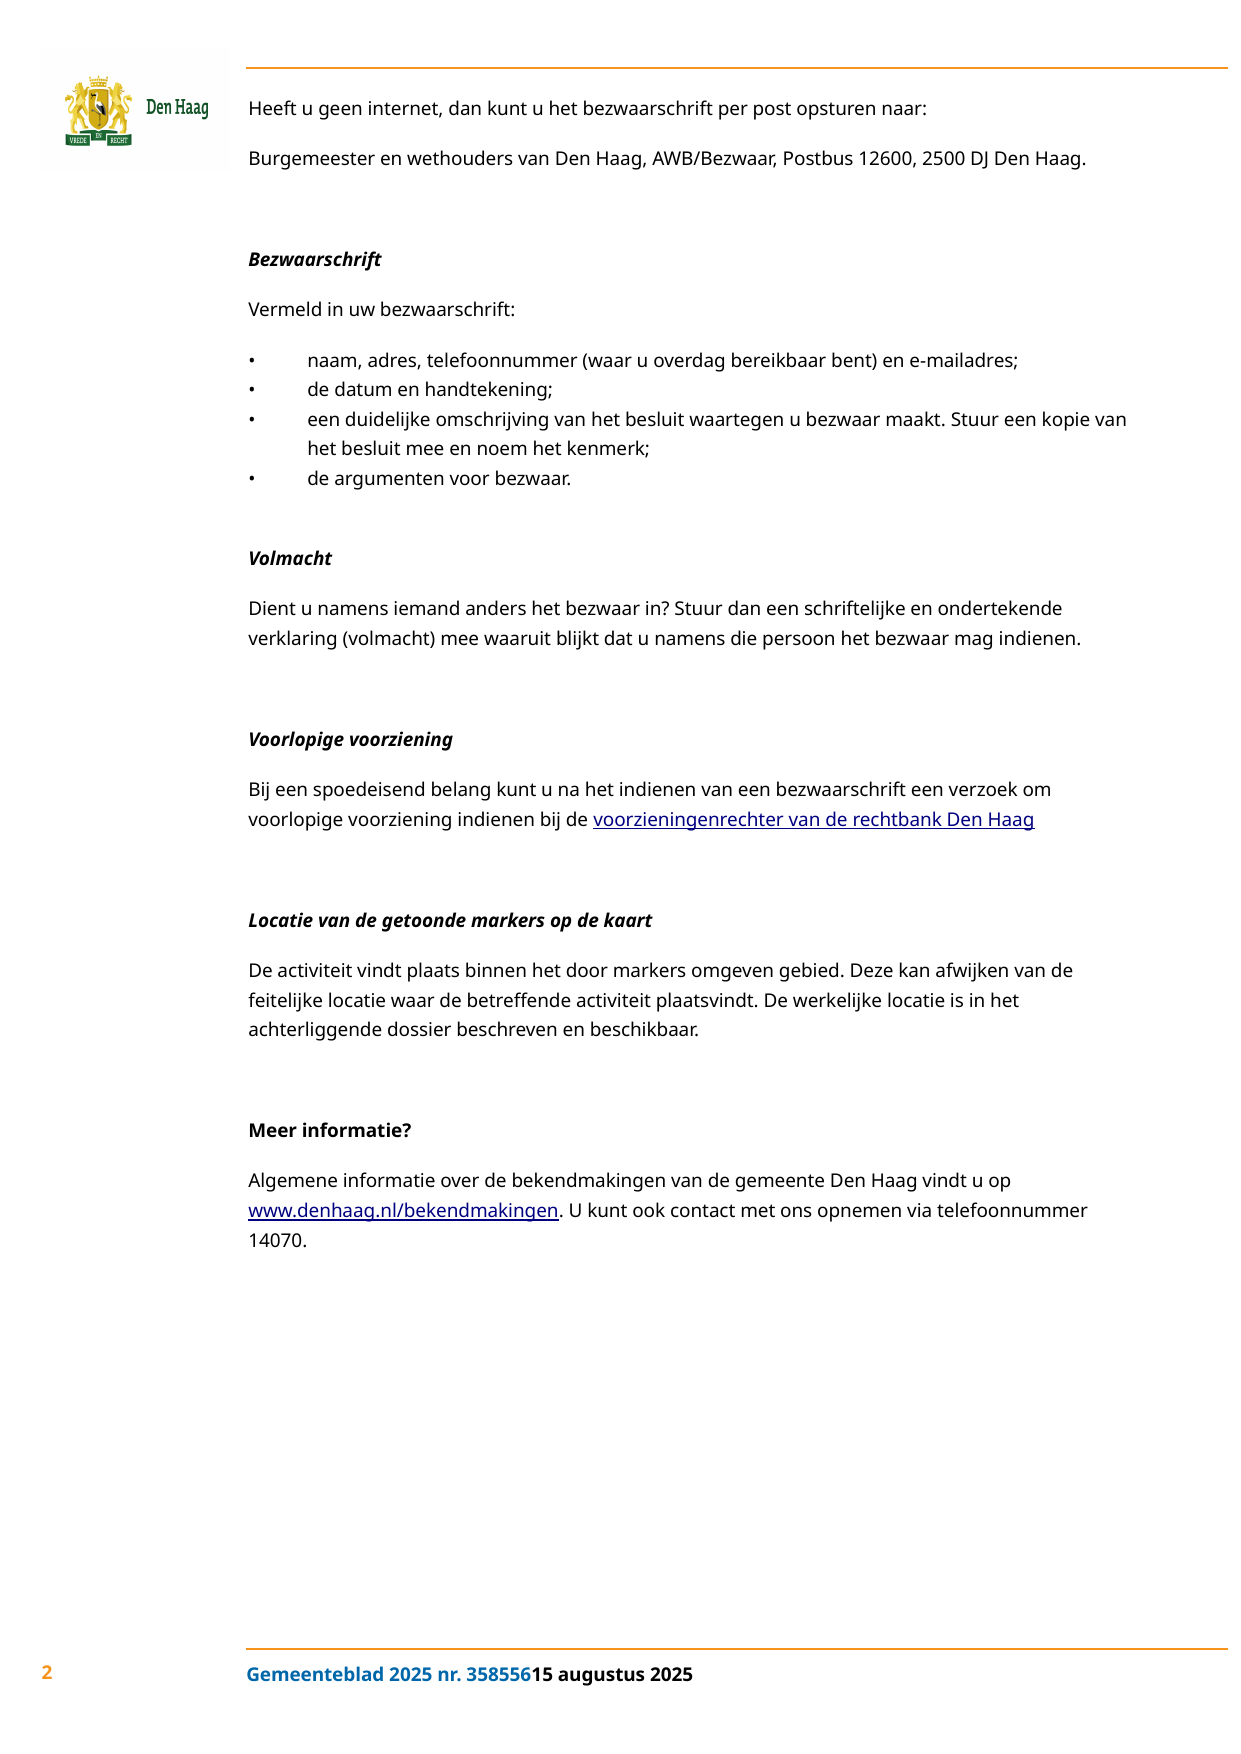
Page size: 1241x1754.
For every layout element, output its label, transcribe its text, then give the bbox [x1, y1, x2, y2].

text Burgemeester en wethouders van Den Haag, AWB/Bezwaar, Postbus 12600, 2500 DJ Den Haag. [248, 145, 1152, 171]
list een duidelijke omschrijving van het besluit waartegen u bezwaar maakt. Stuur een kopie van het besluit mee en noem het kenmerk; [248, 406, 1152, 461]
text Locatie van de getoonde markers op de kaart [248, 907, 1152, 933]
text Dient u namens iemand anders het bezwaar in? Stuur dan een schriftelijke en ondertekende verklaring (volmacht) mee waaruit blijkt dat u namens die persoon het bezwaar mag indienen. [248, 596, 1152, 651]
text Meer informatie? [248, 1117, 1152, 1143]
text Vermeld in uw bezwaarschrift: [248, 296, 1152, 322]
text Bij een spoedeisend belang kunt u na het indienen van een bezwaarschrift een verzoek om voorlopige voorziening indienen bij de voorzieningenrechter van de rechtbank Den Haag [248, 776, 1152, 832]
list de argumenten voor bezwaar. [248, 465, 1152, 491]
text Voorlopige voorziening [248, 726, 1152, 752]
picture [41, 47, 231, 172]
list naam, adres, telefoonnummer (waar u overdag bereikbaar bent) en e-mailadres; [248, 347, 1152, 373]
list de datum en handtekening; [248, 376, 1152, 402]
text Heeft u geen internet, dan kunt u het bezwaarschrift per post opsturen naar: [248, 95, 1152, 121]
text Algemene informatie over de bekendmakingen van de gemeente Den Haag vindt u op www.denhaag.nl/bekendmakingen. U kunt ook contact met ons opnemen via telefoonnummer 14070. [248, 1168, 1152, 1253]
text Bezwaarschrift [248, 246, 1152, 272]
text Volmacht [248, 545, 1152, 571]
text De activiteit vindt plaats binnen het door markers omgeven gebied. Deze kan afwijken van de feitelijke locatie waar de betreffende activiteit plaatsvindt. De werkelijke locatie is in het achterliggende dossier beschreven en beschikbaar. [248, 957, 1152, 1042]
